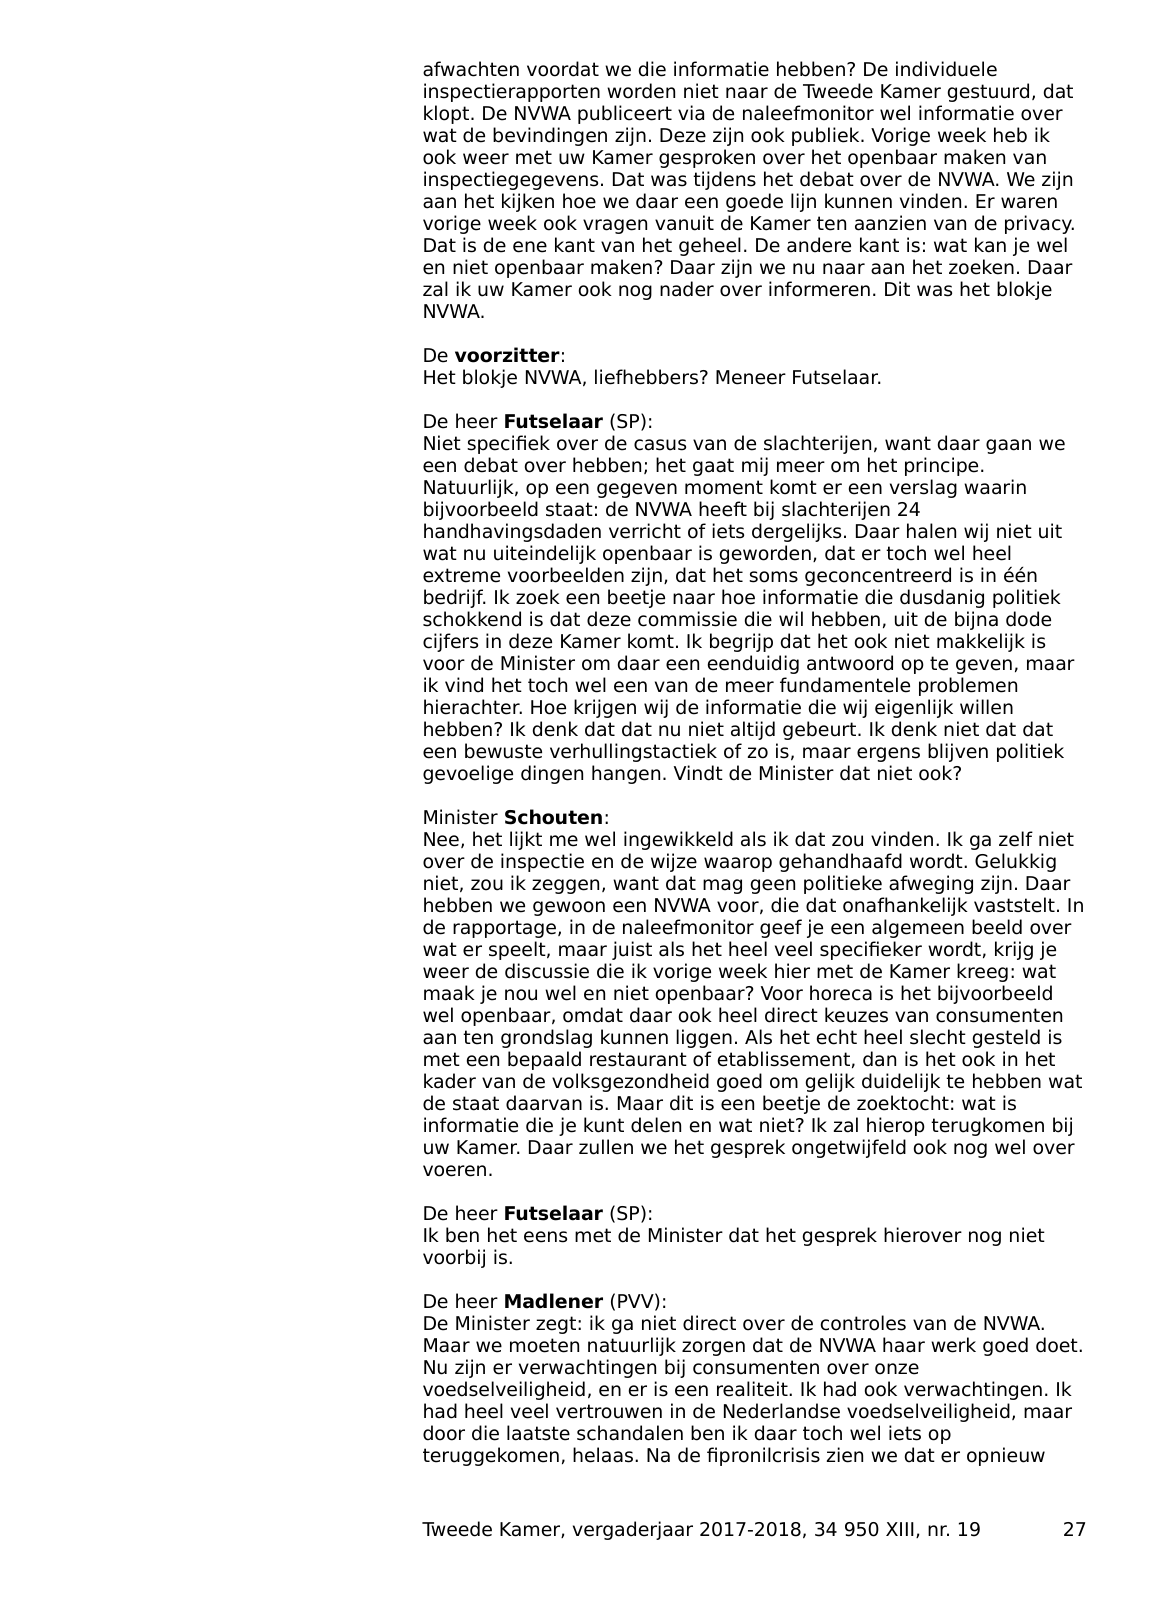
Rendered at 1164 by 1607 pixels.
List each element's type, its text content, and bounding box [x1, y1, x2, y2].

text afwachten voordat we die informatie hebben? De individuele inspectierapporten worden niet naar de Tweede Kamer gestuurd, dat klopt. De NVWA publiceert via de naleefmonitor wel informatie over wat de bevindingen zijn. Deze zijn ook publiek. Vorige week heb ik ook weer met uw Kamer gesproken over het openbaar maken van inspectiegegevens. Dat was tijdens het debat over de NVWA. We zijn aan het kijken hoe we daar een goede lijn kunnen vinden. Er waren vorige week ook vragen vanuit de Kamer ten aanzien van de privacy. Dat is de ene kant van het geheel. De andere kant is: wat kan je wel en niet openbaar maken? Daar zijn we nu naar aan het zoeken. Daar zal ik uw Kamer ook nog nader over informeren. Dit was het blokje NVWA. [422, 59, 1087, 323]
text Nee, het lijkt me wel ingewikkeld als ik dat zou vinden. Ik ga zelf niet over de inspectie en de wijze waarop gehandhaafd wordt. Gelukkig niet, zou ik zeggen, want dat mag geen politieke afweging zijn. Daar hebben we gewoon een NVWA voor, die dat onafhankelijk vaststelt. In de rapportage, in de naleefmonitor geef je een algemeen beeld over wat er speelt, maar juist als het heel veel specifieker wordt, krijg je weer de discussie die ik vorige week hier met de Kamer kreeg: wat maak je nou wel en niet openbaar? Voor horeca is het bijvoorbeeld wel openbaar, omdat daar ook heel direct keuzes van consumenten aan ten grondslag kunnen liggen. Als het echt heel slecht gesteld is met een bepaald restaurant of etablissement, dan is het ook in het kader van de volksgezondheid goed om gelijk duidelijk te hebben wat de staat daarvan is. Maar dit is een beetje de zoektocht: wat is informatie die je kunt delen en wat niet? Ik zal hierop terugkomen bij uw Kamer. Daar zullen we het gesprek ongetwijfeld ook nog wel over voeren. [422, 829, 1087, 1181]
text Ik ben het eens met de Minister dat het gesprek hierover nog niet voorbij is. [422, 1225, 1087, 1269]
text Niet specifiek over de casus van de slachterijen, want daar gaan we een debat over hebben; het gaat mij meer om het principe. Natuurlijk, op een gegeven moment komt er een verslag waarin bijvoorbeeld staat: de NVWA heeft bij slachterijen 24 handhavingsdaden verricht of iets dergelijks. Daar halen wij niet uit wat nu uiteindelijk openbaar is geworden, dat er toch wel heel extreme voorbeelden zijn, dat het soms geconcentreerd is in één bedrijf. Ik zoek een beetje naar hoe informatie die dusdanig politiek schokkend is dat deze commissie die wil hebben, uit de bijna dode cijfers in deze Kamer komt. Ik begrijp dat het ook niet makkelijk is voor de Minister om daar een eenduidig antwoord op te geven, maar ik vind het toch wel een van de meer fundamentele problemen hierachter. Hoe krijgen wij de informatie die wij eigenlijk willen hebben? Ik denk dat dat nu niet altijd gebeurt. Ik denk niet dat dat een bewuste verhullingstactiek of zo is, maar ergens blijven politiek gevoelige dingen hangen. Vindt de Minister dat niet ook? [422, 433, 1087, 785]
text De heer Madlener (PVV): [422, 1291, 1087, 1313]
text De heer Futselaar (SP): [422, 1203, 1087, 1225]
text De Minister zegt: ik ga niet direct over de controles van de NVWA. Maar we moeten natuurlijk zorgen dat de NVWA haar werk goed doet. Nu zijn er verwachtingen bij consumenten over onze voedselveiligheid, en er is een realiteit. Ik had ook verwachtingen. Ik had heel veel vertrouwen in de Nederlandse voedselveiligheid, maar door die laatste schandalen ben ik daar toch wel iets op teruggekomen, helaas. Na de fipronilcrisis zien we dat er opnieuw [422, 1313, 1087, 1467]
text Minister Schouten: [422, 807, 1087, 829]
text Het blokje NVWA, liefhebbers? Meneer Futselaar. [422, 367, 1087, 389]
text De heer Futselaar (SP): [422, 411, 1087, 433]
text De voorzitter: [422, 345, 1087, 367]
